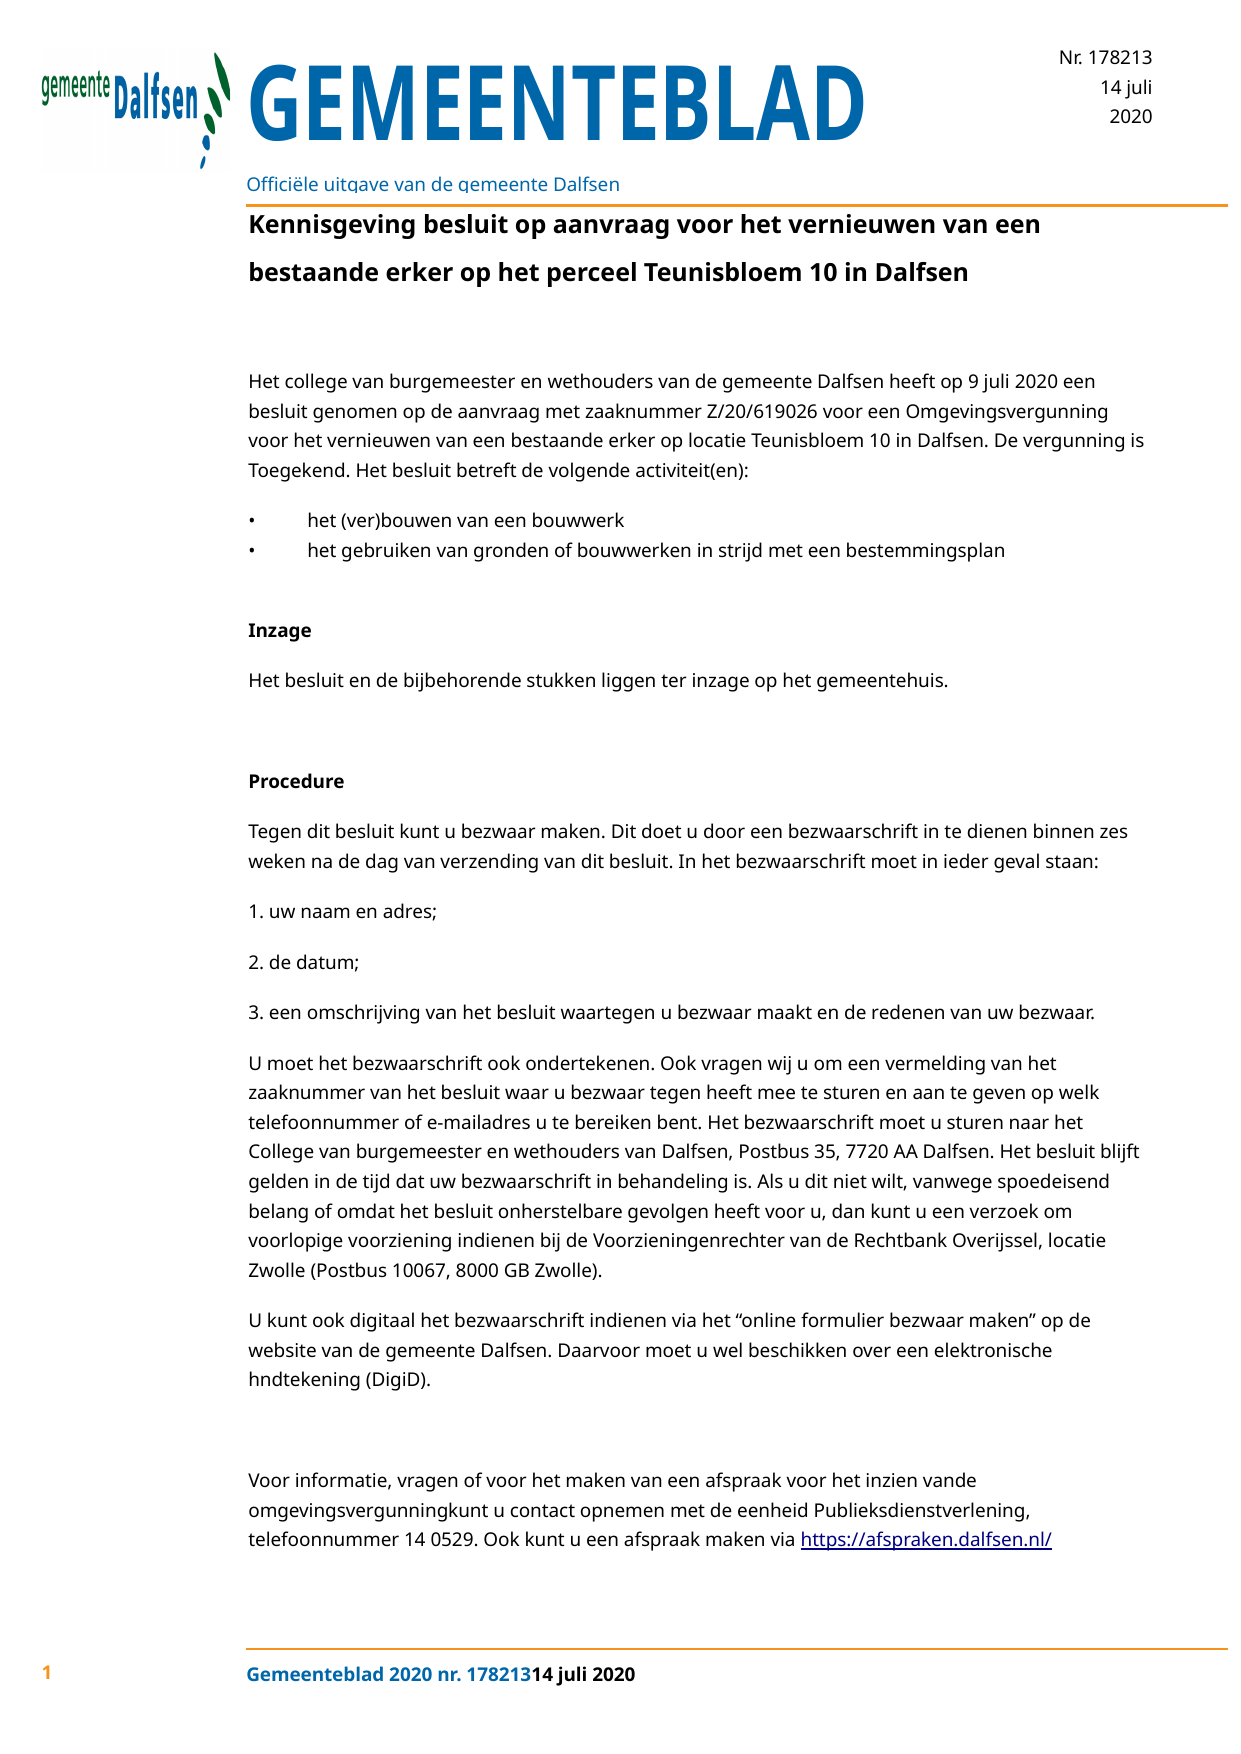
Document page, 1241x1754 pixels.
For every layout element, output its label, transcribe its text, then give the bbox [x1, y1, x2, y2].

picture [41, 47, 231, 172]
list het (ver)bouwen van een bouwwerk [248, 507, 1152, 533]
text Voor informatie, vragen of voor het maken van een afspraak voor het inzien vande omgevingsvergunningkunt u contact opnemen met de eenheid Publieksdienstverlening, telefoonnummer 14 0529. Ook kunt u een afspraak maken via https://afspraken.dalfsen.nl/ [248, 1467, 1152, 1552]
text Het besluit en de bijbehorende stukken liggen ter inzage op het gemeentehuis. [248, 667, 1152, 693]
text U kunt ook digitaal het bezwaarschrift indienen via het “online formulier bezwaar maken” op de website van de gemeente Dalfsen. Daarvoor moet u wel beschikken over een elektronische hndtekening (DigiD). [248, 1307, 1152, 1392]
text Kennisgeving besluit op aanvraag voor het vernieuwen van een bestaande erker op het perceel Teunisbloem 10 in Dalfsen [248, 207, 1152, 288]
text Procedure [248, 768, 1152, 794]
text 1. uw naam en adres; [248, 899, 1152, 924]
text Het college van burgemeester en wethouders van de gemeente Dalfsen heeft op 9 juli 2020 een besluit genomen op de aanvraag met zaaknummer Z/20/619026 voor een Omgevingsvergunning voor het vernieuwen van een bestaande erker op locatie Teunisbloem 10 in Dalfsen. De vergunning is Toegekend. Het besluit betreft de volgende activiteit(en): [248, 368, 1152, 483]
text 2. de datum; [248, 949, 1152, 975]
text U moet het bezwaarschrift ook ondertekenen. Ook vragen wij u om een vermelding van het zaaknummer van het besluit waar u bezwaar tegen heeft mee te sturen en aan te geven op welk telefoonnummer of e-mailadres u te bereiken bent. Het bezwaarschrift moet u sturen naar het College van burgemeester en wethouders van Dalfsen, Postbus 35, 7720 AA Dalfsen. Het besluit blijft gelden in de tijd dat uw bezwaarschrift in behandeling is. Als u dit niet wilt, vanwege spoedeisend belang of omdat het besluit onherstelbare gevolgen heeft voor u, dan kunt u een verzoek om voorlopige voorziening indienen bij de Voorzieningenrechter van de Rechtbank Overijssel, locatie Zwolle (Postbus 10067, 8000 GB Zwolle). [248, 1050, 1152, 1283]
text 3. een omschrijving van het besluit waartegen u bezwaar maakt en de redenen van uw bezwaar. [248, 999, 1152, 1025]
list het gebruiken van gronden of bouwwerken in strijd met een bestemmingsplan [248, 537, 1152, 563]
text Tegen dit besluit kunt u bezwaar maken. Dit doet u door een bezwaarschrift in te dienen binnen zes weken na de dag van verzending van dit besluit. In het bezwaarschrift moet in ieder geval staan: [248, 819, 1152, 874]
text Inzage [248, 617, 1152, 643]
